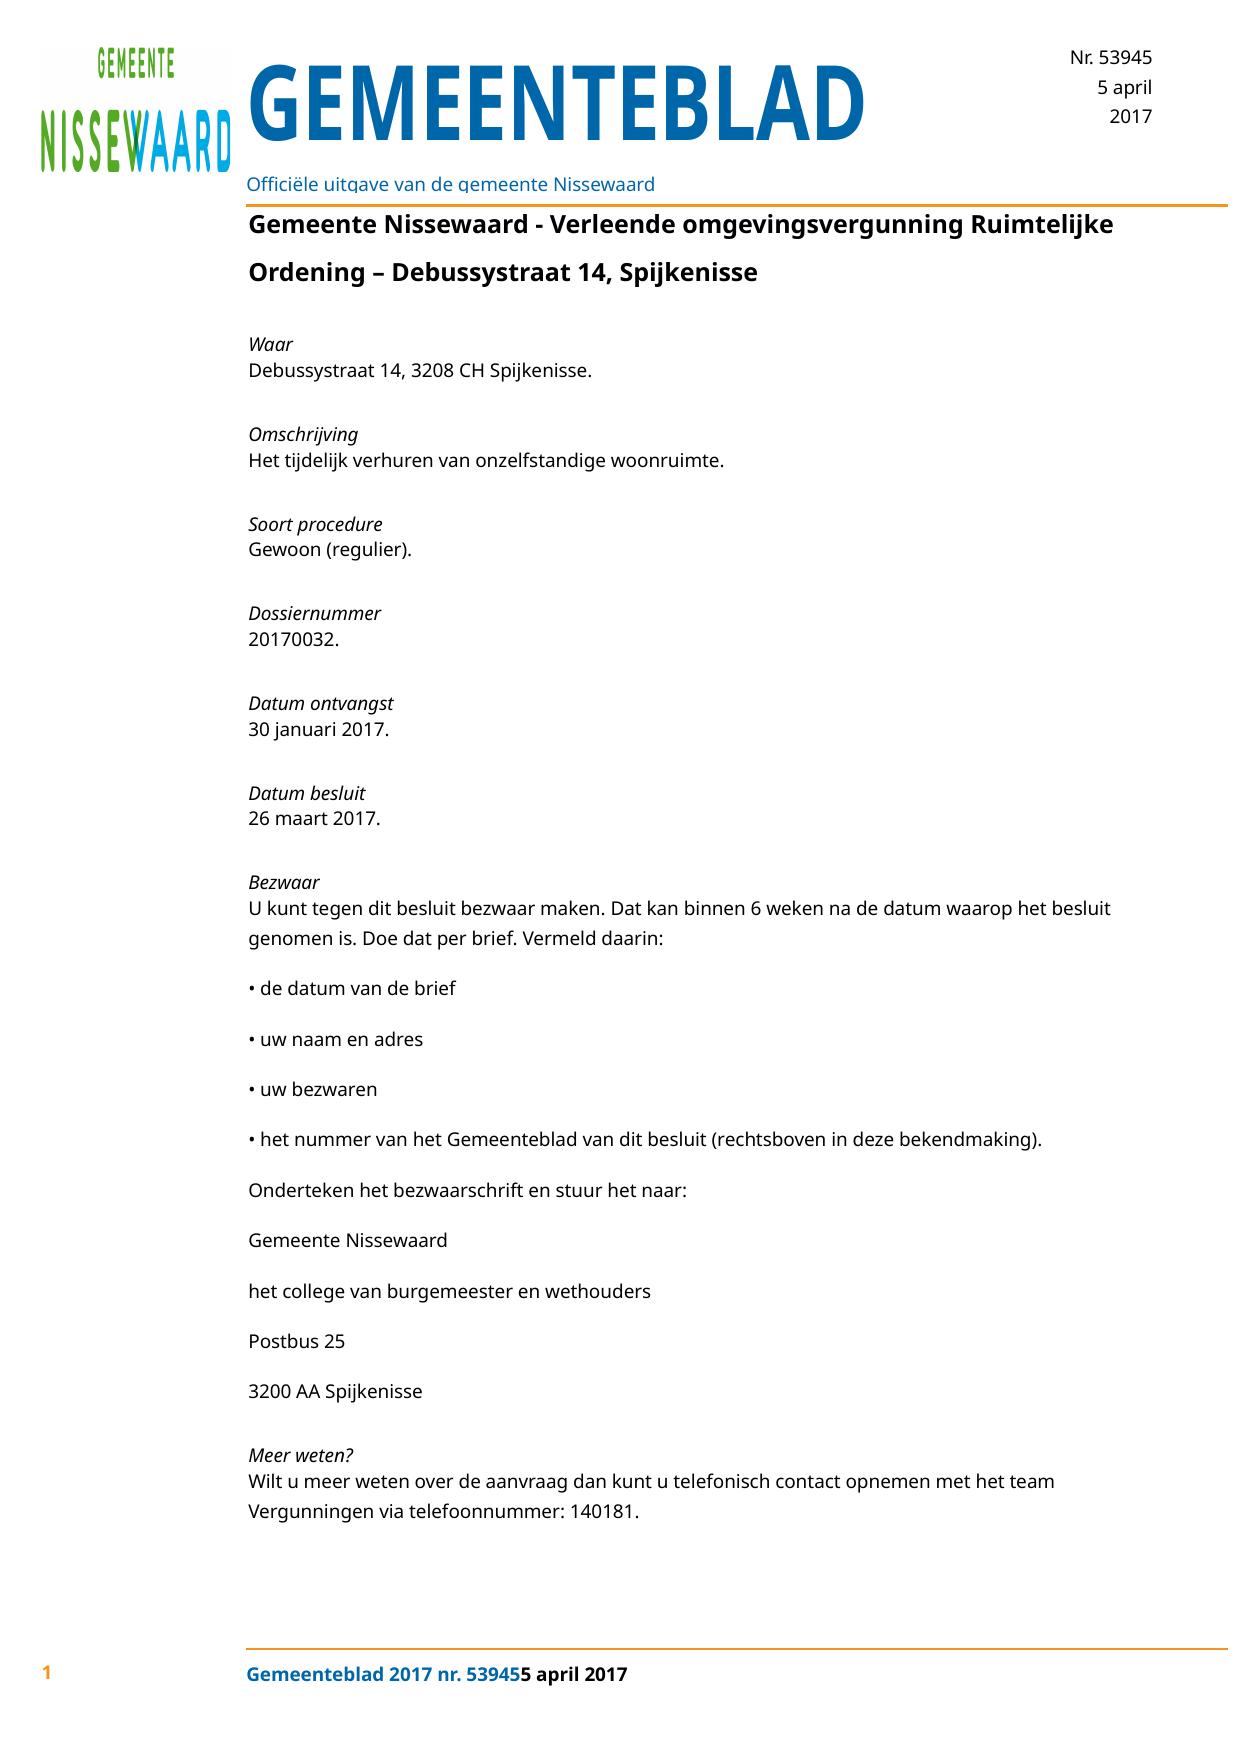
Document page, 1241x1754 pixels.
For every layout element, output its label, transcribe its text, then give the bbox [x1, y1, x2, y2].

text • uw bezwaren [248, 1076, 1152, 1102]
text 20170032. [248, 626, 1152, 652]
text Onderteken het bezwaarschrift en stuur het naar: [248, 1177, 1152, 1203]
text 26 maart 2017. [248, 806, 1152, 831]
text Debussystraat 14, 3208 CH Spijkenisse. [248, 357, 1152, 383]
text Omschrijving [248, 421, 1152, 447]
picture [41, 47, 231, 172]
text • uw naam en adres [248, 1026, 1152, 1051]
text Gewoon (regulier). [248, 537, 1152, 562]
text Soort procedure [248, 511, 1152, 537]
text Het tijdelijk verhuren van onzelfstandige woonruimte. [248, 447, 1152, 473]
text Postbus 25 [248, 1328, 1152, 1354]
text Datum besluit [248, 780, 1152, 806]
text 30 januari 2017. [248, 716, 1152, 742]
picture [201, 122, 206, 138]
text Bezwaar [248, 869, 1152, 895]
text Datum ontvangst [248, 690, 1152, 716]
text U kunt tegen dit besluit bezwaar maken. Dat kan binnen 6 weken na de datum waarop het besluit genomen is. Doe dat per brief. Vermeld daarin: [248, 895, 1152, 951]
picture [154, 157, 165, 172]
text Gemeente Nissewaard [248, 1227, 1152, 1253]
text Meer weten? [248, 1443, 1152, 1468]
text het college van burgemeester en wethouders [248, 1278, 1152, 1303]
text Wilt u meer weten over de aanvraag dan kunt u telefonisch contact opnemen met het team Vergunningen via telefoonnummer: 140181. [248, 1468, 1152, 1524]
text • de datum van de brief [248, 975, 1152, 1001]
text 3200 AA Spijkenisse [248, 1379, 1152, 1404]
text • het nummer van het Gemeenteblad van dit besluit (rechtsboven in deze bekendmaking). [248, 1127, 1152, 1152]
text Dossiernummer [248, 601, 1152, 626]
picture [222, 122, 227, 160]
text Waar [248, 331, 1152, 357]
text Gemeente Nissewaard - Verleende omgevingsvergunning Ruimtelijke Ordening – Debussystraat 14, Spijkenisse [248, 207, 1152, 288]
picture [176, 157, 187, 172]
picture [200, 151, 206, 172]
